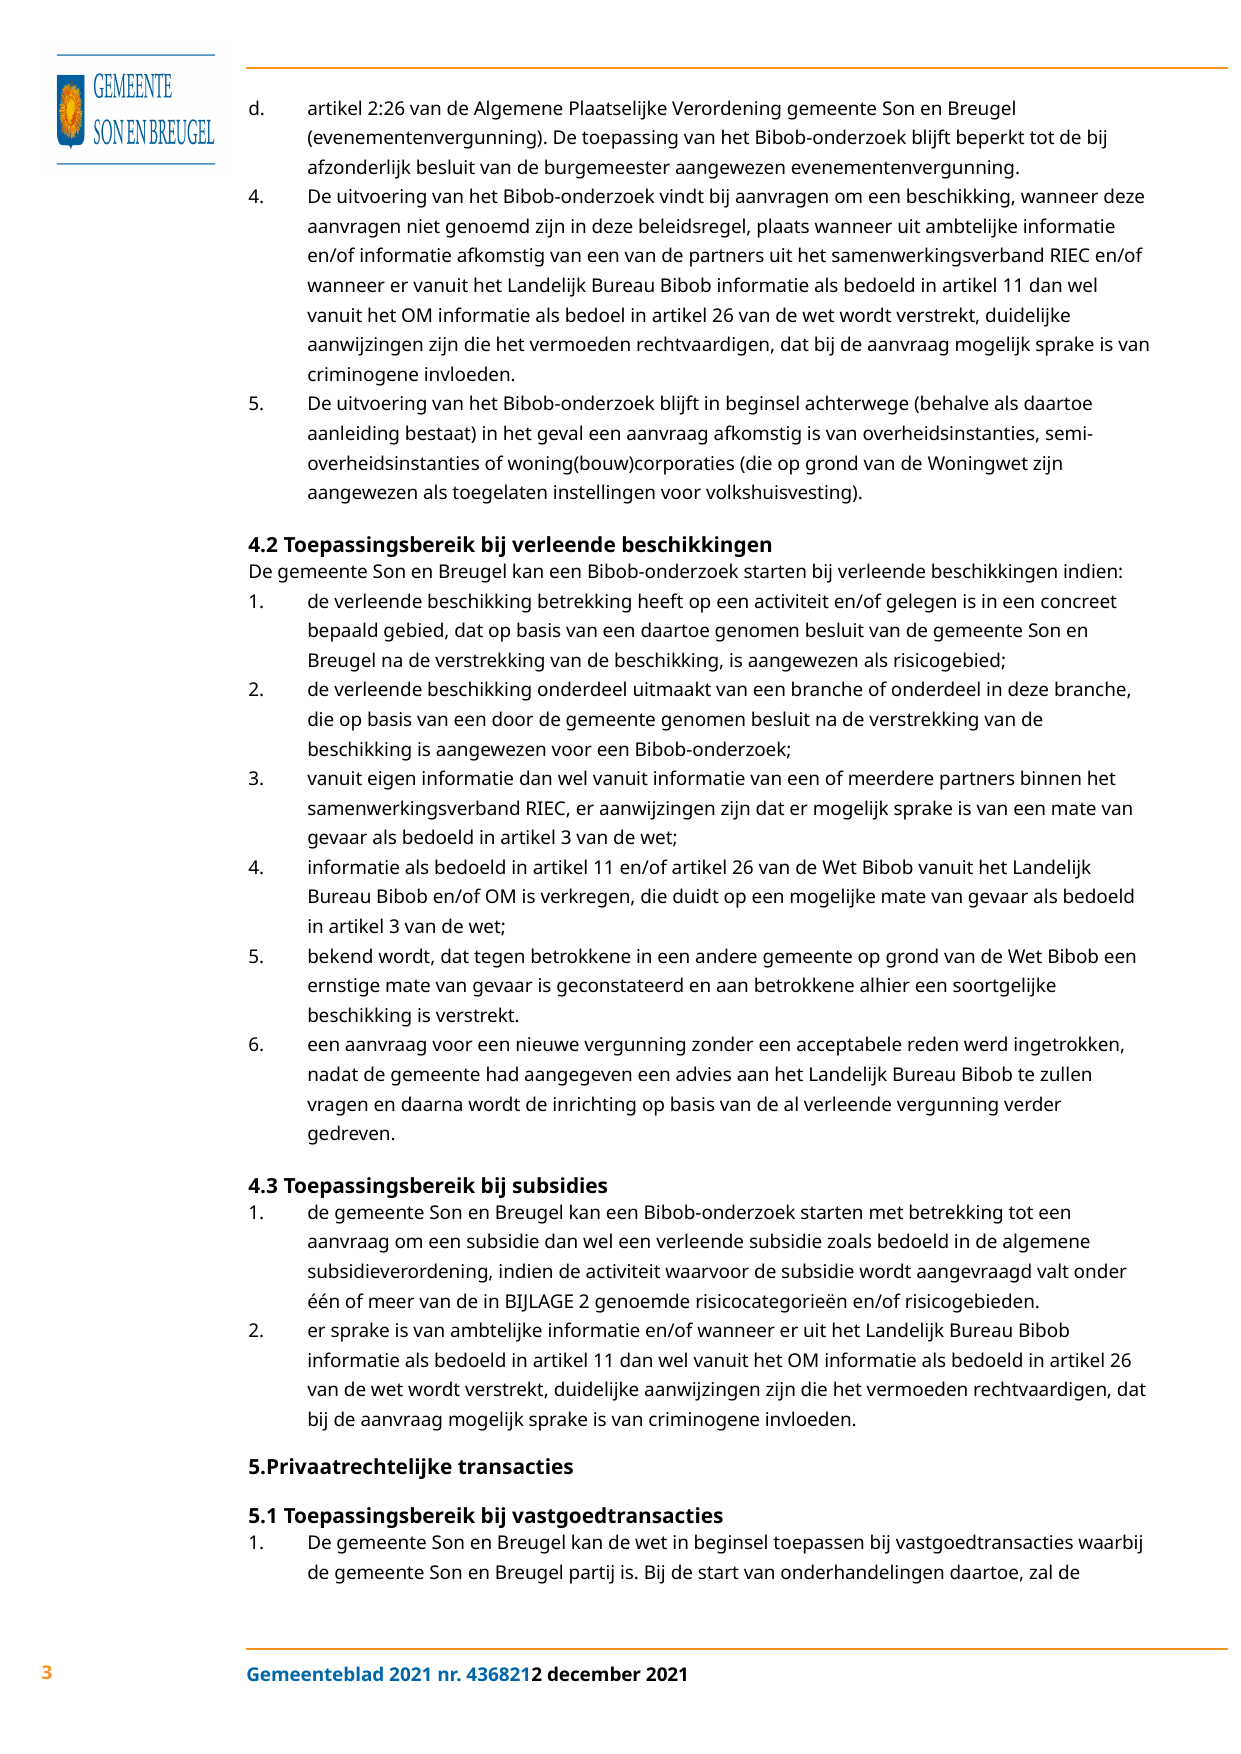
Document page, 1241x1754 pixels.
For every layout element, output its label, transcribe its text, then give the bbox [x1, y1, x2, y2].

list er sprake is van ambtelijke informatie en/of wanneer er uit het Landelijk Bureau Bibob informatie als bedoeld in artikel 11 dan wel vanuit het OM informatie als bedoeld in artikel 26 van de wet wordt verstrekt, duidelijke aanwijzingen zijn die het vermoeden rechtvaardigen, dat bij de aanvraag mogelijk sprake is van criminogene invloeden. [248, 1317, 1152, 1432]
list De gemeente Son en Breugel kan de wet in beginsel toepassen bij vastgoedtransacties waarbij de gemeente Son en Breugel partij is. Bij de start van onderhandelingen daartoe, zal de [248, 1529, 1152, 1585]
text 4.3 Toepassingsbereik bij subsidies [248, 1171, 1152, 1199]
list De uitvoering van het Bibob-onderzoek blijft in beginsel achterwege (behalve als daartoe aanleiding bestaat) in het geval een aanvraag afkomstig is van overheidsinstanties, semi-overheidsinstanties of woning(bouw)corporaties (die op grond van de Woningwet zijn aangewezen als toegelaten instellingen voor volkshuisvesting). [248, 391, 1152, 505]
text 4.2 Toepassingsbereik bij verleende beschikkingen [248, 530, 1152, 558]
list informatie als bedoeld in artikel 11 en/of artikel 26 van de Wet Bibob vanuit het Landelijk Bureau Bibob en/of OM is verkregen, die duidt op een mogelijke mate van gevaar als bedoeld in artikel 3 van de wet; [248, 854, 1152, 939]
list bekend wordt, dat tegen betrokkene in een andere gemeente op grond van de Wet Bibob een ernstige mate van gevaar is geconstateerd en aan betrokkene alhier een soortgelijke beschikking is verstrekt. [248, 943, 1152, 1028]
text 5.1 Toepassingsbereik bij vastgoedtransacties [248, 1501, 1152, 1529]
list artikel 2:26 van de Algemene Plaatselijke Verordening gemeente Son en Breugel (evenementenvergunning). De toepassing van het Bibob-onderzoek blijft beperkt tot de bij afzonderlijk besluit van de burgemeester aangewezen evenementenvergunning. [248, 95, 1152, 180]
list vanuit eigen informatie dan wel vanuit informatie van een of meerdere partners binnen het samenwerkingsverband RIEC, er aanwijzingen zijn dat er mogelijk sprake is van een mate van gevaar als bedoeld in artikel 3 van de wet; [248, 765, 1152, 850]
text De gemeente Son en Breugel kan een Bibob-onderzoek starten bij verleende beschikkingen indien: [248, 558, 1152, 584]
text 5.Privaatrechtelijke transacties [248, 1452, 1152, 1480]
picture [41, 47, 231, 172]
list de verleende beschikking onderdeel uitmaakt van een branche of onderdeel in deze branche, die op basis van een door de gemeente genomen besluit na de verstrekking van de beschikking is aangewezen voor een Bibob-onderzoek; [248, 677, 1152, 761]
list de verleende beschikking betrekking heeft op een activiteit en/of gelegen is in een concreet bepaald gebied, dat op basis van een daartoe genomen besluit van de gemeente Son en Breugel na de verstrekking van de beschikking, is aangewezen als risicogebied; [248, 588, 1152, 673]
list een aanvraag voor een nieuwe vergunning zonder een acceptabele reden werd ingetrokken, nadat de gemeente had aangegeven een advies aan het Landelijk Bureau Bibob te zullen vragen en daarna wordt de inrichting op basis van de al verleende vergunning verder gedreven. [248, 1032, 1152, 1146]
list De uitvoering van het Bibob-onderzoek vindt bij aanvragen om een beschikking, wanneer deze aanvragen niet genoemd zijn in deze beleidsregel, plaats wanneer uit ambtelijke informatie en/of informatie afkomstig van een van de partners uit het samenwerkingsverband RIEC en/of wanneer er vanuit het Landelijk Bureau Bibob informatie als bedoeld in artikel 11 dan wel vanuit het OM informatie als bedoel in artikel 26 van de wet wordt verstrekt, duidelijke aanwijzingen zijn die het vermoeden rechtvaardigen, dat bij de aanvraag mogelijk sprake is van criminogene invloeden. [248, 183, 1152, 387]
list de gemeente Son en Breugel kan een Bibob-onderzoek starten met betrekking tot een aanvraag om een subsidie dan wel een verleende subsidie zoals bedoeld in de algemene subsidieverordening, indien de activiteit waarvoor de subsidie wordt aangevraagd valt onder één of meer van de in BIJLAGE 2 genoemde risicocategorieën en/of risicogebieden. [248, 1199, 1152, 1314]
